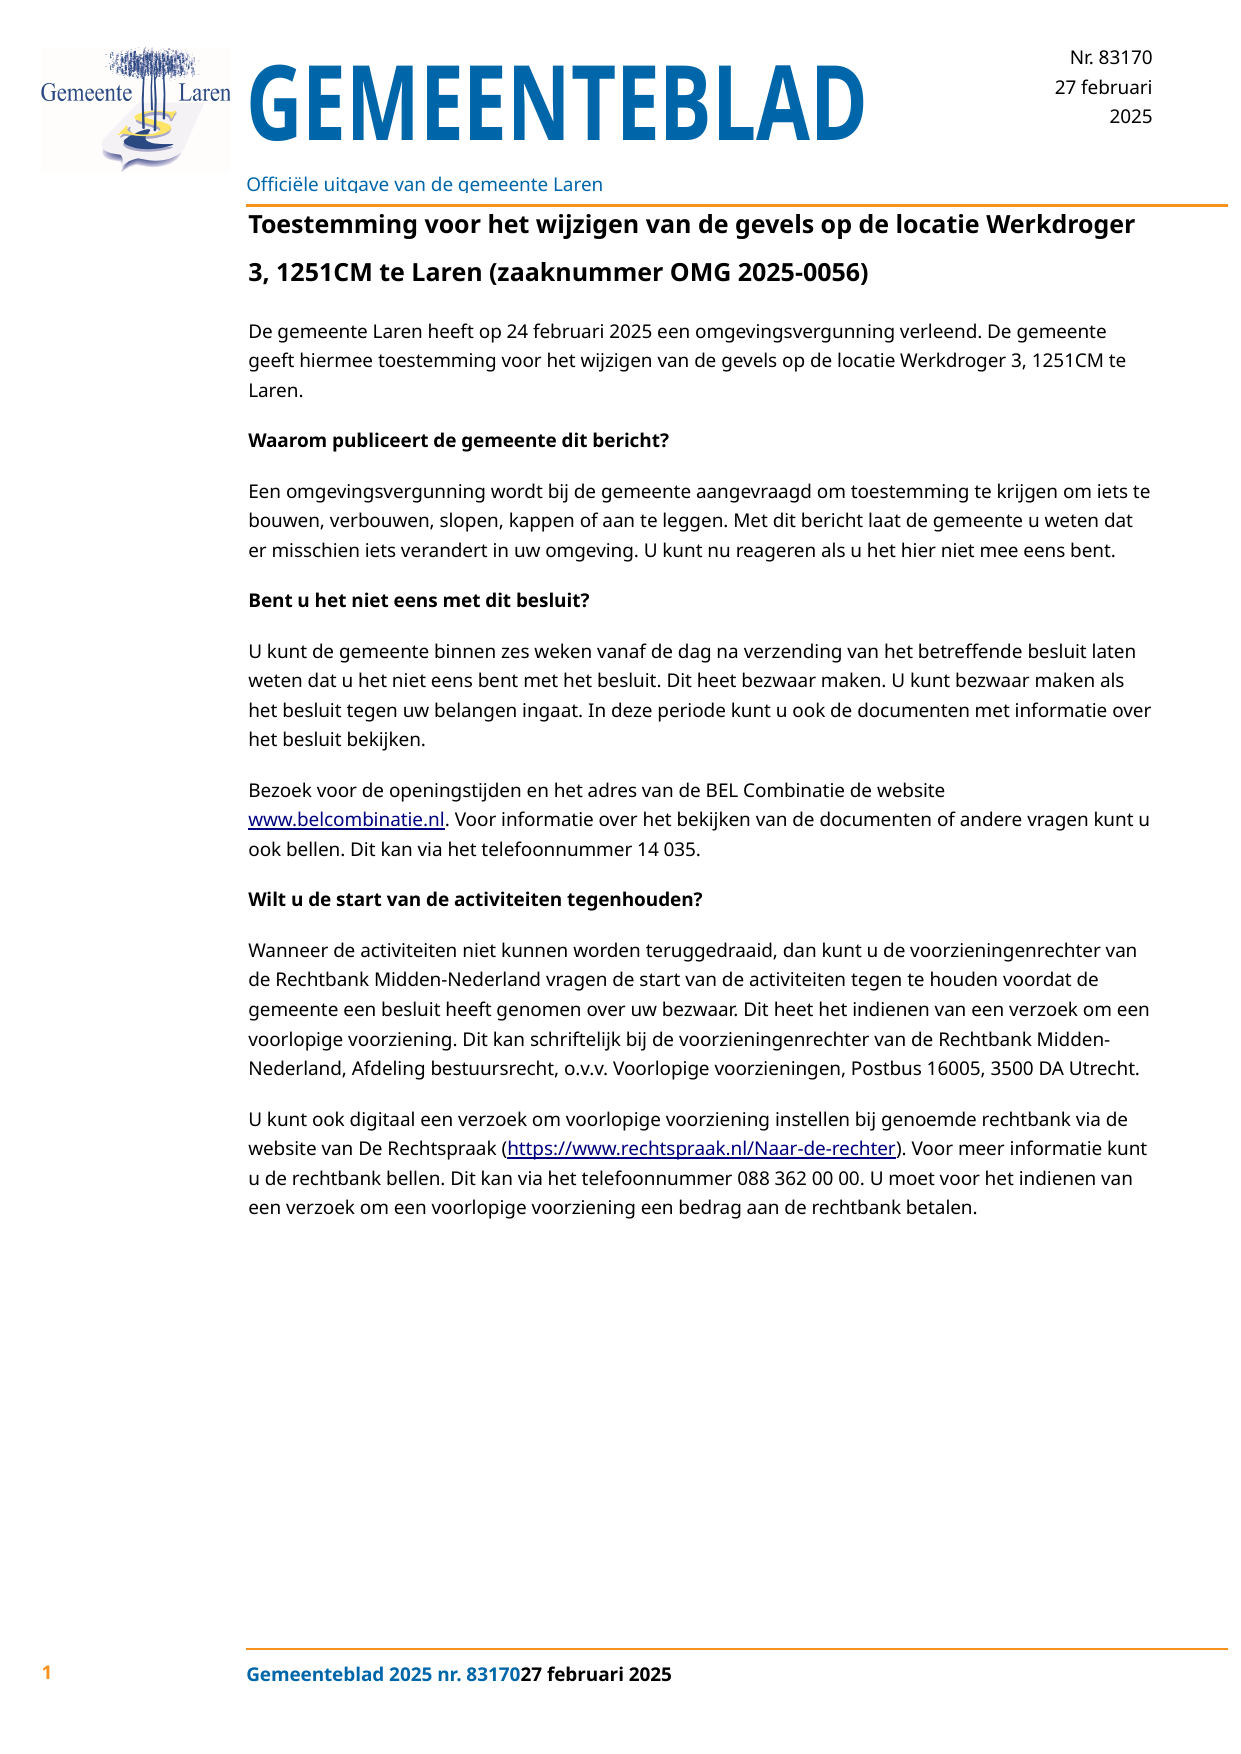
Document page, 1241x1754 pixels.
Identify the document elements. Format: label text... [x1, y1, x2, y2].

text Waarom publiceert de gemeente dit bericht? [248, 427, 1152, 453]
text De gemeente Laren heeft op 24 februari 2025 een omgevingsvergunning verleend. De gemeente geeft hiermee toestemming voor het wijzigen van de gevels op de locatie Werkdroger 3, 1251CM te Laren. [248, 318, 1152, 403]
text Wanneer de activiteiten niet kunnen worden teruggedraaid, dan kunt u de voorzieningenrechter van de Rechtbank Midden-Nederland vragen de start van de activiteiten tegen te houden voordat de gemeente een besluit heeft genomen over uw bezwaar. Dit heet het indienen van een verzoek om een voorlopige voorziening. Dit kan schriftelijk bij de voorzieningenrechter van de Rechtbank Midden-Nederland, Afdeling bestuursrecht, o.v.v. Voorlopige voorzieningen, Postbus 16005, 3500 DA Utrecht. [248, 937, 1152, 1081]
text U kunt ook digitaal een verzoek om voorlopige voorziening instellen bij genoemde rechtbank via de website van De Rechtspraak (https://www.rechtspraak.nl/Naar-de-rechter). Voor meer informatie kunt u de rechtbank bellen. Dit kan via het telefoonnummer 088 362 00 00. U moet voor het indienen van een verzoek om een voorlopige voorziening een bedrag aan de rechtbank betalen. [248, 1106, 1152, 1220]
text Een omgevingsvergunning wordt bij de gemeente aangevraagd om toestemming te krijgen om iets te bouwen, verbouwen, slopen, kappen of aan te leggen. Met dit bericht laat de gemeente u weten dat er misschien iets verandert in uw omgeving. U kunt nu reageren als u het hier niet mee eens bent. [248, 478, 1152, 563]
text Bent u het niet eens met dit besluit? [248, 587, 1152, 613]
picture [41, 47, 231, 172]
text U kunt de gemeente binnen zes weken vanaf de dag na verzending van het betreffende besluit laten weten dat u het niet eens bent met het besluit. Dit heet bezwaar maken. U kunt bezwaar maken als het besluit tegen uw belangen ingaat. In deze periode kunt u ook de documenten met informatie over het besluit bekijken. [248, 638, 1152, 752]
text Toestemming voor het wijzigen van de gevels op de locatie Werkdroger 3, 1251CM te Laren (zaaknummer OMG 2025-0056) [248, 207, 1152, 288]
text Bezoek voor de openingstijden en het adres van de BEL Combinatie de website www.belcombinatie.nl. Voor informatie over het bekijken van de documenten of andere vragen kunt u ook bellen. Dit kan via het telefoonnummer 14 035. [248, 777, 1152, 862]
text Wilt u de start van de activiteiten tegenhouden? [248, 887, 1152, 912]
